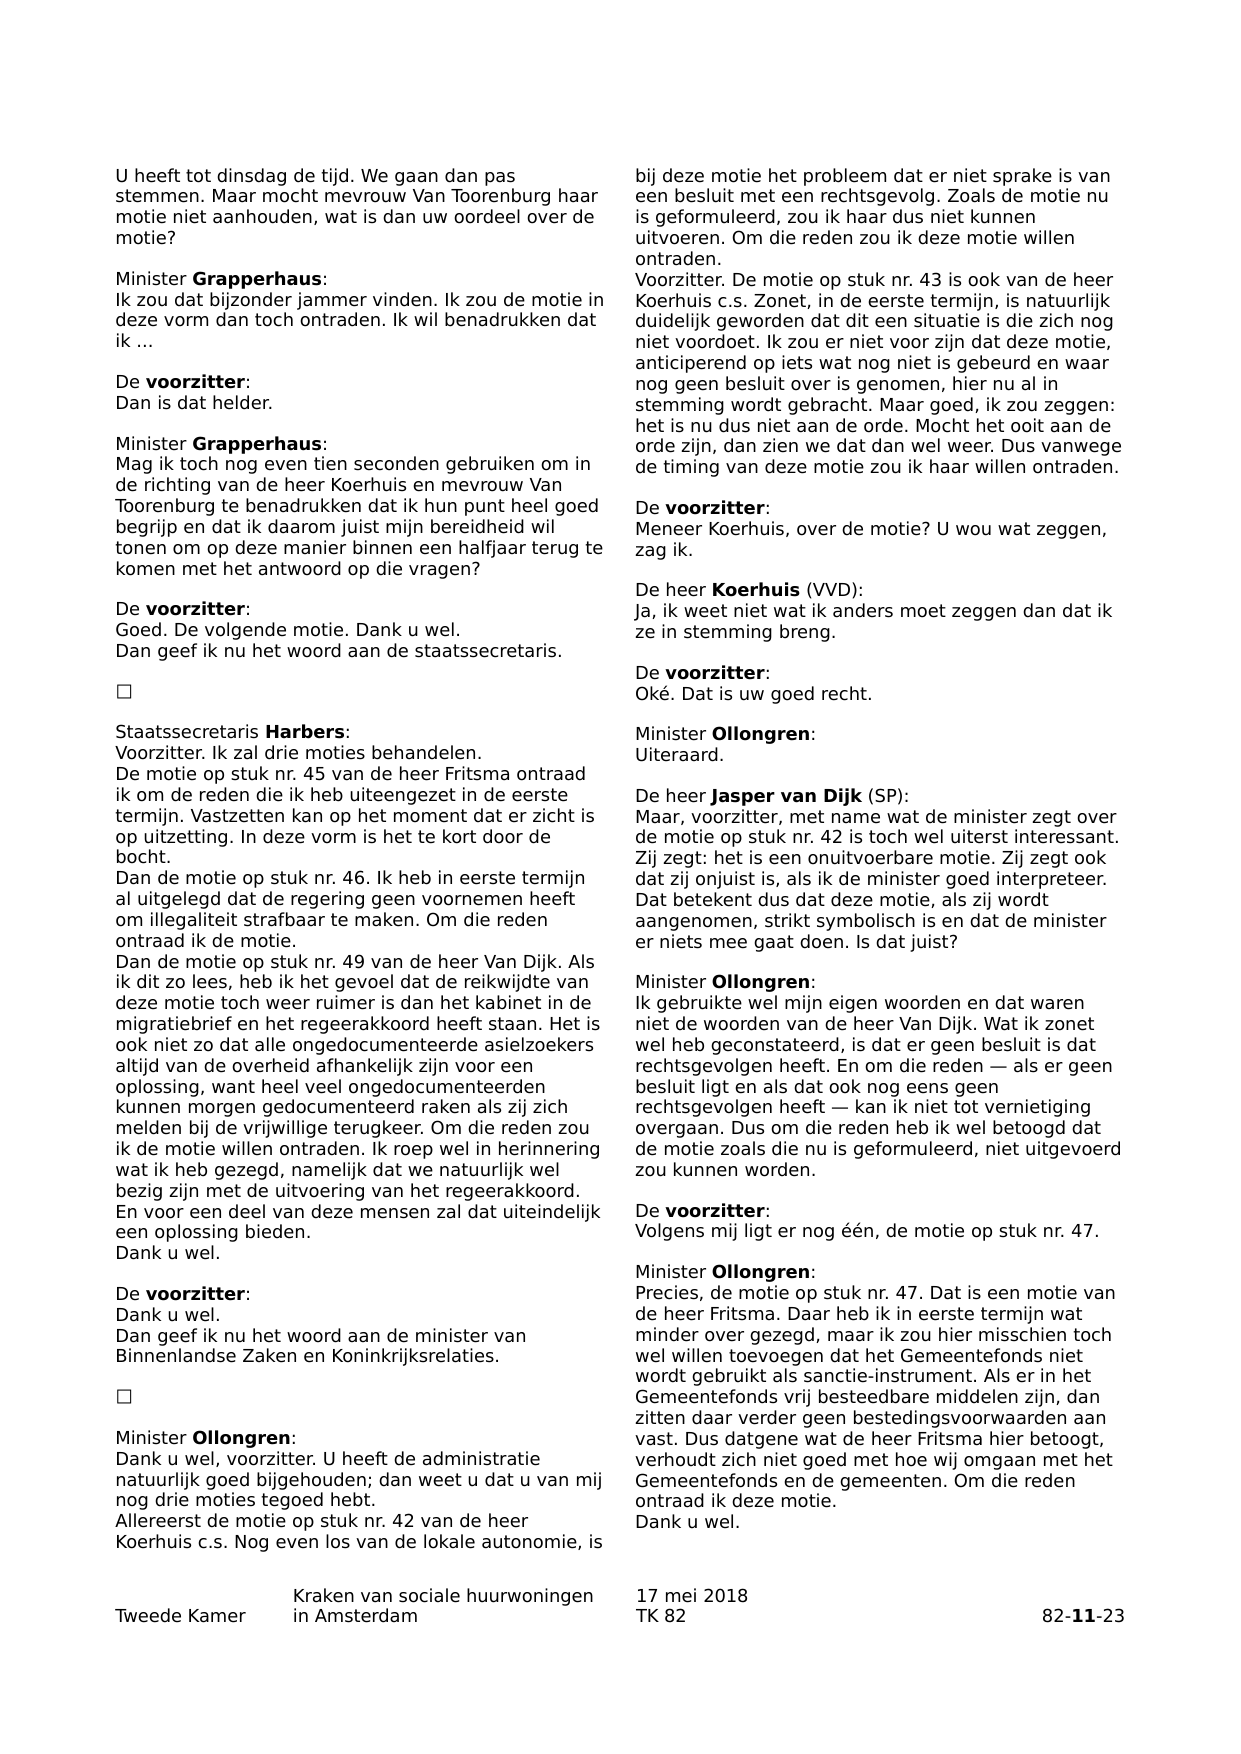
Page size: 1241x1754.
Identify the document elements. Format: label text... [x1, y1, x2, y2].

text De voorzitter: [115, 1284, 605, 1304]
text ⬜ [115, 1387, 605, 1408]
text Precies, de motie op stuk nr. 47. Dat is een motie van de heer Fritsma. Daar heb ik in eerste termijn wat minder over gezegd, maar ik zou hier misschien toch wel willen toevoegen dat het Gemeentefonds niet wordt gebruikt als sanctie-instrument. Als er in het Gemeentefonds vrij besteedbare middelen zijn, dan zitten daar verder geen bestedingsvoorwaarden aan vast. Dus datgene wat de heer Fritsma hier betoogt, verhoudt zich niet goed met hoe wij omgaan met het Gemeentefonds en de gemeenten. Om die reden ontraad ik deze motie. [635, 1283, 1125, 1512]
text Dan de motie op stuk nr. 46. Ik heb in eerste termijn al uitgelegd dat de regering geen voornemen heeft om illegaliteit strafbaar te maken. Om die reden ontraad ik de motie. [115, 868, 605, 951]
text Maar, voorzitter, met name wat de minister zegt over de motie op stuk nr. 42 is toch wel uiterst interessant. Zij zegt: het is een onuitvoerbare motie. Zij zegt ook dat zij onjuist is, als ik de minister goed interpreteer. Dat betekent dus dat deze motie, als zij wordt aangenomen, strikt symbolisch is en dat de minister er niets mee gaat doen. Is dat juist? [635, 806, 1125, 952]
text Meneer Koerhuis, over de motie? U wou wat zeggen, zag ik. [635, 518, 1125, 560]
text bij deze motie het probleem dat er niet sprake is van een besluit met een rechtsgevolg. Zoals de motie nu is geformuleerd, zou ik haar dus niet kunnen uitvoeren. Om die reden zou ik deze motie willen ontraden. [635, 165, 1125, 269]
text ⬜ [115, 682, 605, 702]
text De heer Jasper van Dijk (SP): [635, 786, 1125, 806]
text Minister Ollongren: [635, 972, 1125, 993]
text Voorzitter. Ik zal drie moties behandelen. [115, 743, 605, 764]
text Minister Grapperhaus: [115, 433, 605, 454]
text Voorzitter. De motie op stuk nr. 43 is ook van de heer Koerhuis c.s. Zonet, in de eerste termijn, is natuurlijk duidelijk geworden dat dit een situatie is die zich nog niet voordoet. Ik zou er niet voor zijn dat deze motie, anticiperend op iets wat nog niet is gebeurd en waar nog geen besluit over is genomen, hier nu al in stemming wordt gebracht. Maar goed, ik zou zeggen: het is nu dus niet aan de orde. Mocht het ooit aan de orde zijn, dan zien we dat dan wel weer. Dus vanwege de timing van deze motie zou ik haar willen ontraden. [635, 269, 1125, 478]
text Dan geef ik nu het woord aan de staatssecretaris. [115, 641, 605, 662]
text Mag ik toch nog even tien seconden gebruiken om in de richting van de heer Koerhuis en mevrouw Van Toorenburg te benadrukken dat ik hun punt heel goed begrijp en dat ik daarom juist mijn bereidheid wil tonen om op deze manier binnen een halfjaar terug te komen met het antwoord op die vragen? [115, 454, 605, 579]
text De voorzitter: [115, 372, 605, 393]
text Goed. De volgende motie. Dank u wel. [115, 620, 605, 641]
text Minister Ollongren: [635, 724, 1125, 745]
text Staatssecretaris Harbers: [115, 722, 605, 743]
text Dank u wel. [115, 1304, 605, 1325]
text Ja, ik weet niet wat ik anders moet zeggen dan dat ik ze in stemming breng. [635, 601, 1125, 643]
text De heer Koerhuis (VVD): [635, 580, 1125, 601]
text Ik zou dat bijzonder jammer vinden. Ik zou de motie in deze vorm dan toch ontraden. Ik wil benadrukken dat ik ... [115, 289, 605, 352]
text Dan de motie op stuk nr. 49 van de heer Van Dijk. Als ik dit zo lees, heb ik het gevoel dat de reikwijdte van deze motie toch weer ruimer is dan het kabinet in de migratiebrief en het regeerakkoord heeft staan. Het is ook niet zo dat alle ongedocumenteerde asielzoekers altijd van de overheid afhankelijk zijn voor een oplossing, want heel veel ongedocumenteerden kunnen morgen gedocumenteerd raken als zij zich melden bij de vrijwillige terugkeer. Om die reden zou ik de motie willen ontraden. Ik roep wel in herinnering wat ik heb gezegd, namelijk dat we natuurlijk wel bezig zijn met de uitvoering van het regeerakkoord. En voor een deel van deze mensen zal dat uiteindelijk een oplossing bieden. [115, 951, 605, 1243]
text Volgens mij ligt er nog één, de motie op stuk nr. 47. [635, 1221, 1125, 1242]
text Minister Ollongren: [635, 1262, 1125, 1283]
text Dank u wel. [115, 1243, 605, 1264]
text Dan geef ik nu het woord aan de minister van Binnenlandse Zaken en Koninkrijksrelaties. [115, 1325, 605, 1367]
text Minister Ollongren: [115, 1428, 605, 1448]
text Ik gebruikte wel mijn eigen woorden en dat waren niet de woorden van de heer Van Dijk. Wat ik zonet wel heb geconstateerd, is dat er geen besluit is dat rechtsgevolgen heeft. En om die reden — als er geen besluit ligt en als dat ook nog eens geen rechtsgevolgen heeft — kan ik niet tot vernietiging overgaan. Dus om die reden heb ik wel betoogd dat de motie zoals die nu is geformuleerd, niet uitgevoerd zou kunnen worden. [635, 993, 1125, 1181]
text Minister Grapperhaus: [115, 269, 605, 289]
text Allereerst de motie op stuk nr. 42 van de heer Koerhuis c.s. Nog even los van de lokale autonomie, is [115, 1511, 605, 1553]
text De voorzitter: [635, 1201, 1125, 1221]
text Dan is dat helder. [115, 393, 605, 413]
text Dank u wel. [635, 1512, 1125, 1533]
text Uiteraard. [635, 745, 1125, 766]
text De voorzitter: [635, 498, 1125, 518]
text U heeft tot dinsdag de tijd. We gaan dan pas stemmen. Maar mocht mevrouw Van Toorenburg haar motie niet aanhouden, wat is dan uw oordeel over de motie? [115, 165, 605, 249]
text De voorzitter: [115, 599, 605, 620]
text Dank u wel, voorzitter. U heeft de administratie natuurlijk goed bijgehouden; dan weet u dat u van mij nog drie moties tegoed hebt. [115, 1448, 605, 1511]
text De motie op stuk nr. 45 van de heer Fritsma ontraad ik om de reden die ik heb uiteengezet in de eerste termijn. Vastzetten kan op het moment dat er zicht is op uitzetting. In deze vorm is het te kort door de bocht. [115, 764, 605, 868]
text Oké. Dat is uw goed recht. [635, 683, 1125, 704]
text De voorzitter: [635, 663, 1125, 683]
